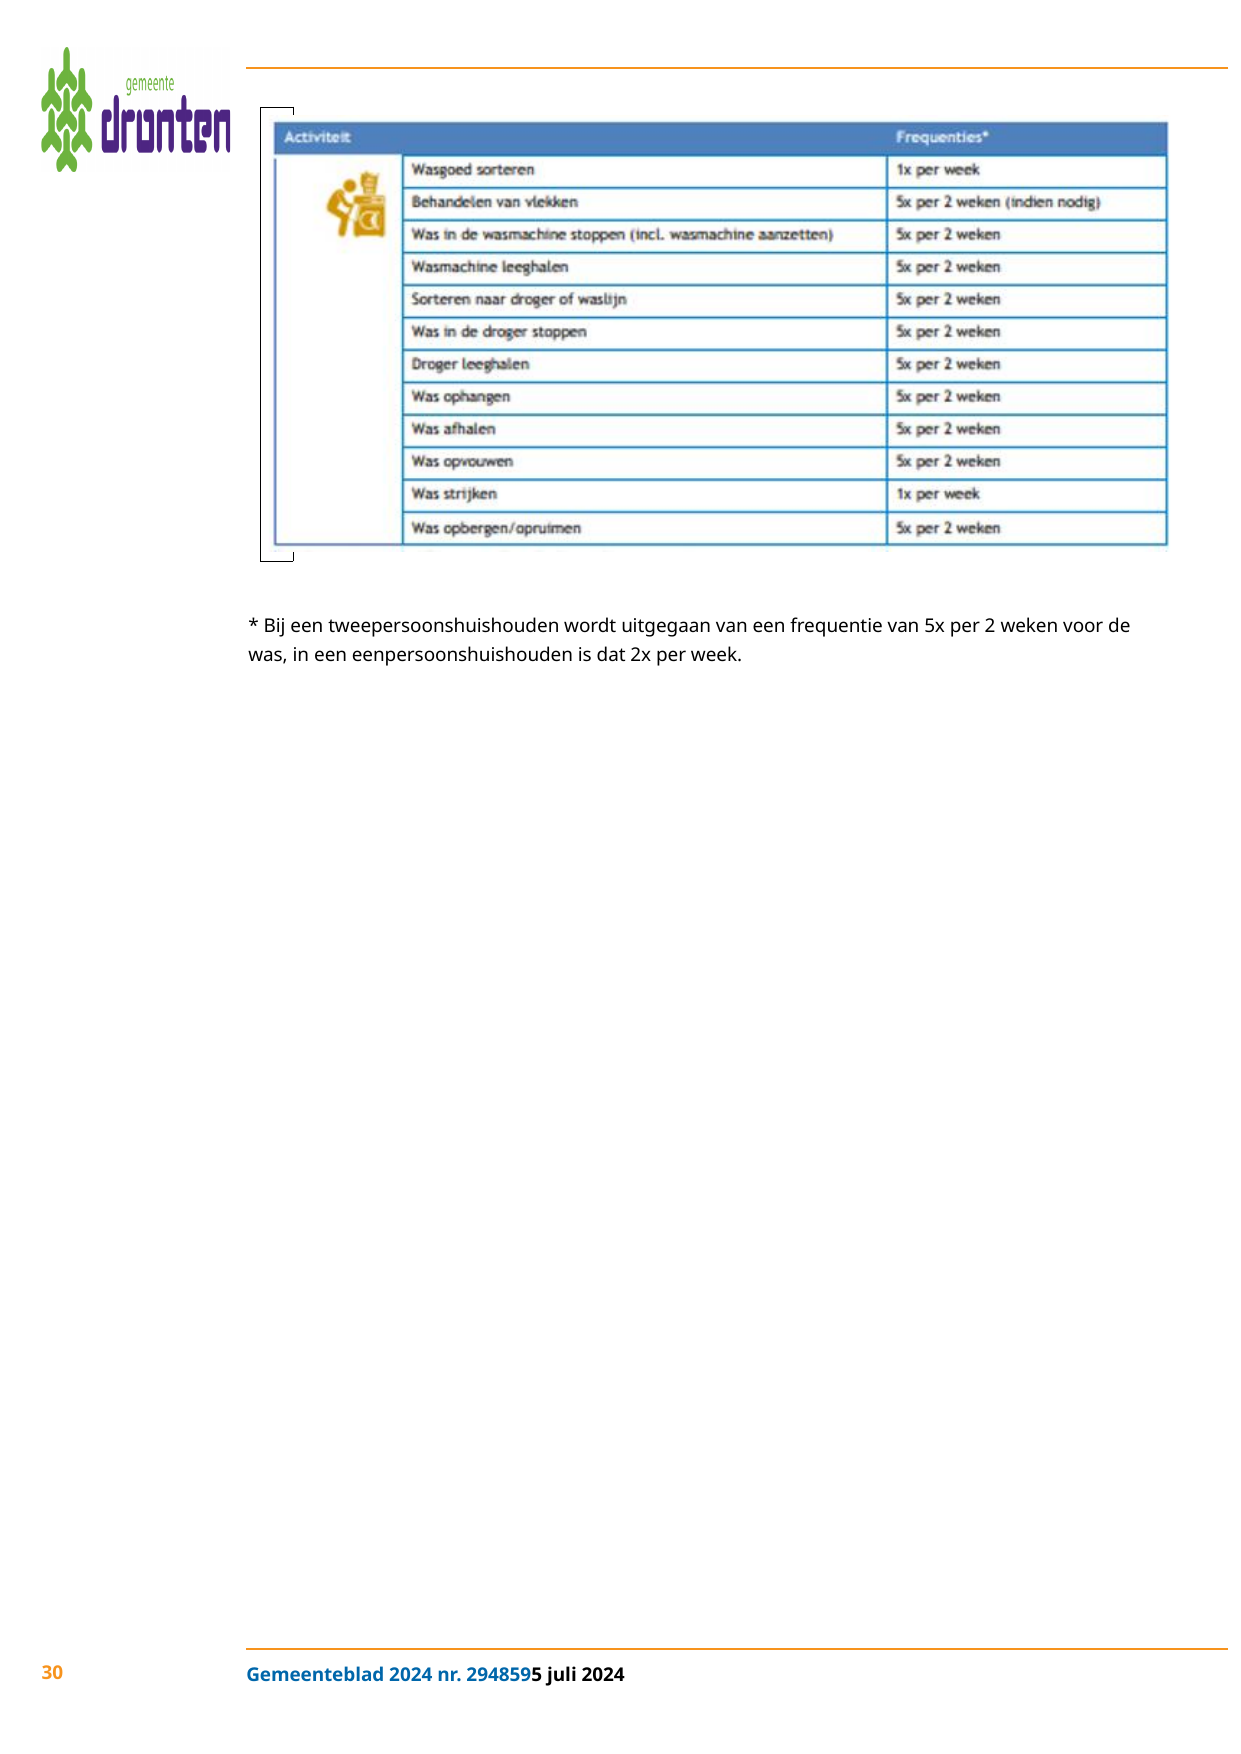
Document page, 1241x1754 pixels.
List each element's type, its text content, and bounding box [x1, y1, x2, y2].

picture [41, 47, 231, 172]
picture [268, 115, 1173, 552]
text * Bij een tweepersoonshuishouden wordt uitgegaan van een frequentie van 5x per 2 weken voor de was, in een eenpersoonshuishouden is dat 2x per week. [248, 612, 1152, 667]
